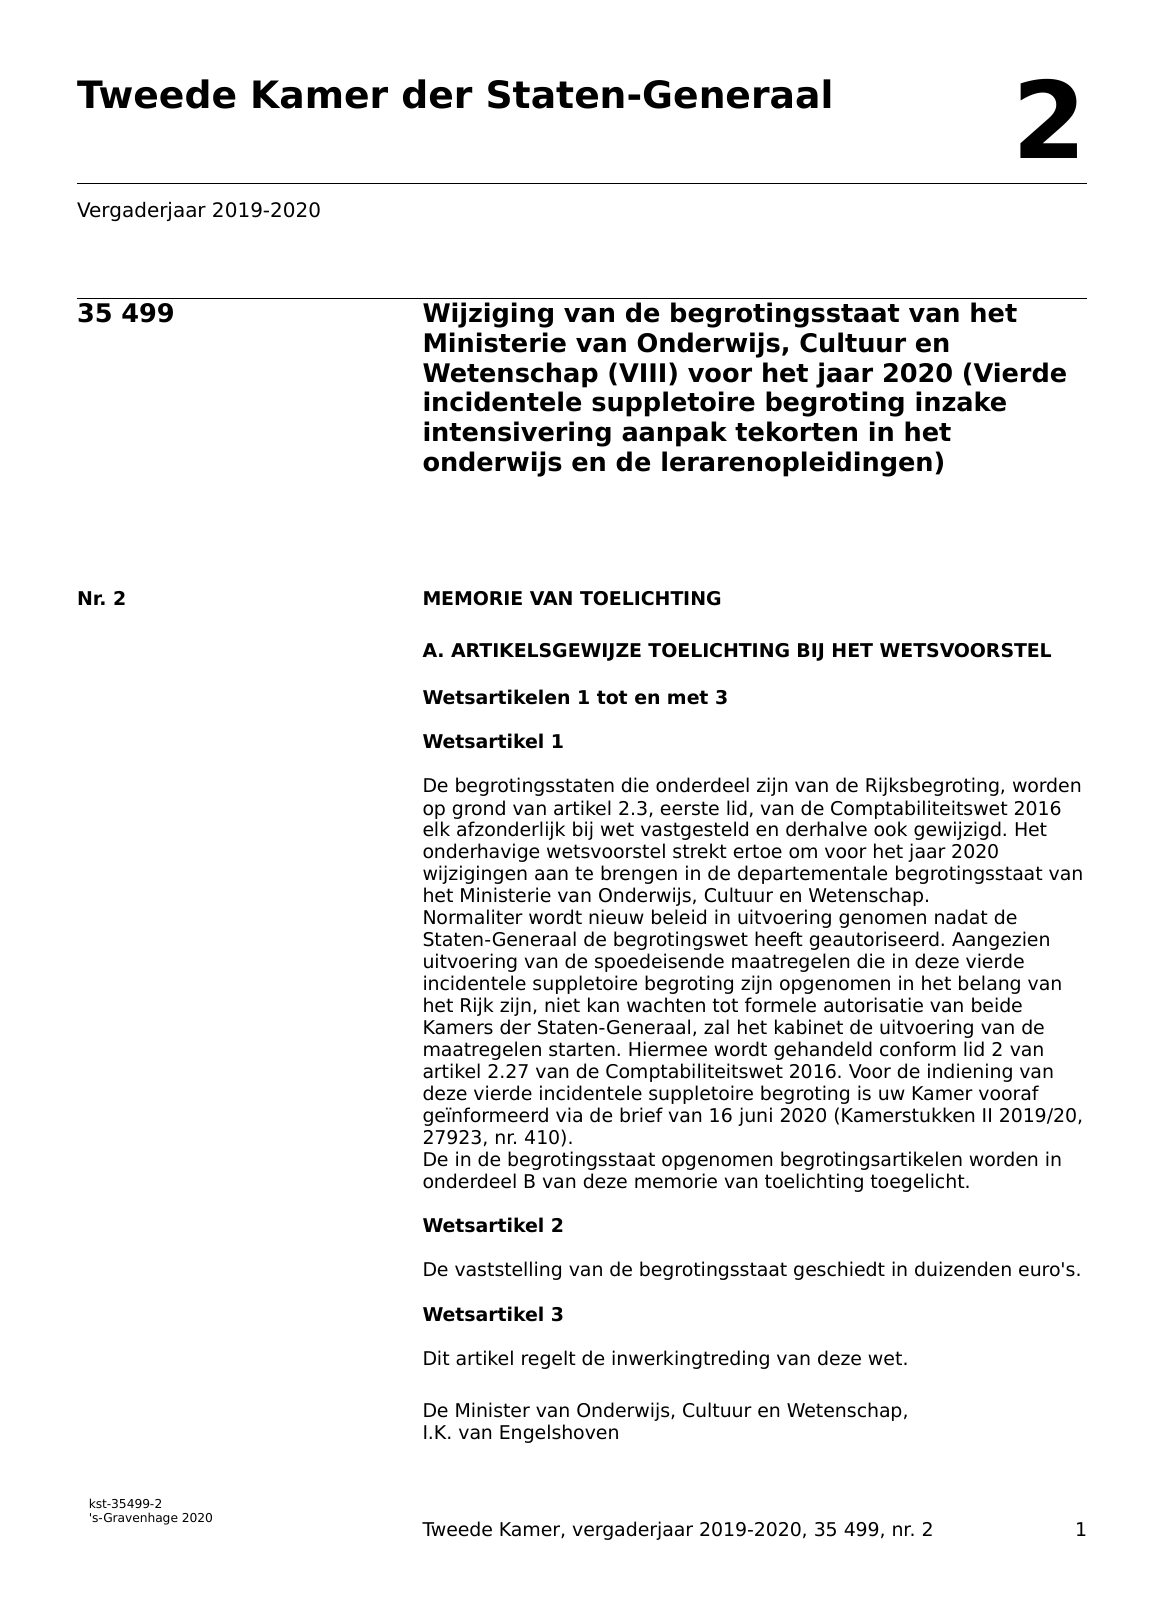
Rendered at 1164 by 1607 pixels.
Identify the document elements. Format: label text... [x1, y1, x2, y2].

text Dit artikel regelt de inwerkingtreding van deze wet. [422, 1348, 1087, 1370]
text De vaststelling van de begrotingsstaat geschiedt in duizenden euro's. [422, 1259, 1087, 1281]
text 's-Gravenhage 2020 [88, 1511, 323, 1525]
table_cell Vergaderjaar 2019-2020 [77, 184, 1087, 298]
subtitle Nr. 2 MEMORIE VAN TOELICHTING [77, 588, 1087, 610]
subtitle 35 499 Wijziging van de begrotingsstaat van het Ministerie van Onderwijs, Cultuur en Wetenschap (VIII) voor het jaar 2020 (Vierde incidentele suppletoire begroting inzake intensivering aanpak tekorten in het onderwijs en de lerarenopleidingen) [77, 299, 1087, 477]
subtitle A. ARTIKELSGEWIJZE TOELICHTING BIJ HET WETSVOORSTEL [422, 640, 1087, 662]
text kst-35499-2 [88, 1497, 323, 1511]
subtitle Wetsartikel 1 [422, 731, 1087, 753]
text Normaliter wordt nieuw beleid in uitvoering genomen nadat de Staten-Generaal de begrotingswet heeft geautoriseerd. Aangezien uitvoering van de spoedeisende maatregelen die in deze vierde incidentele suppletoire begroting zijn opgenomen in het belang van het Rijk zijn, niet kan wachten tot formele autorisatie van beide Kamers der Staten-Generaal, zal het kabinet de uitvoering van de maatregelen starten. Hiermee wordt gehandeld conform lid 2 van artikel 2.27 van de Comptabiliteitswet 2016. Voor de indiening van deze vierde incidentele suppletoire begroting is uw Kamer vooraf geïnformeerd via de brief van 16 juni 2020 (Kamerstukken II 2019/20, 27923, nr. 410). [422, 907, 1087, 1149]
text De in de begrotingsstaat opgenomen begrotingsartikelen worden in onderdeel B van deze memorie van toelichting toegelicht. [422, 1149, 1087, 1193]
subtitle Wetsartikel 2 [422, 1215, 1087, 1237]
table_header Tweede Kamer der Staten-Generaal [77, 59, 886, 183]
subtitle Wetsartikel 3 [422, 1303, 1087, 1326]
subtitle Wetsartikelen 1 tot en met 3 [422, 687, 1087, 709]
table_header 2 [886, 59, 1087, 183]
text De Minister van Onderwijs, Cultuur en Wetenschap, I.K. van Engelshoven [422, 1400, 1087, 1444]
text De begrotingsstaten die onderdeel zijn van de Rijksbegroting, worden op grond van artikel 2.3, eerste lid, van de Comptabiliteitswet 2016 elk afzonderlijk bij wet vastgesteld en derhalve ook gewijzigd. Het onderhavige wetsvoorstel strekt ertoe om voor het jaar 2020 wijzigingen aan te brengen in de departementale begrotingsstaat van het Ministerie van Onderwijs, Cultuur en Wetenschap. [422, 775, 1087, 907]
